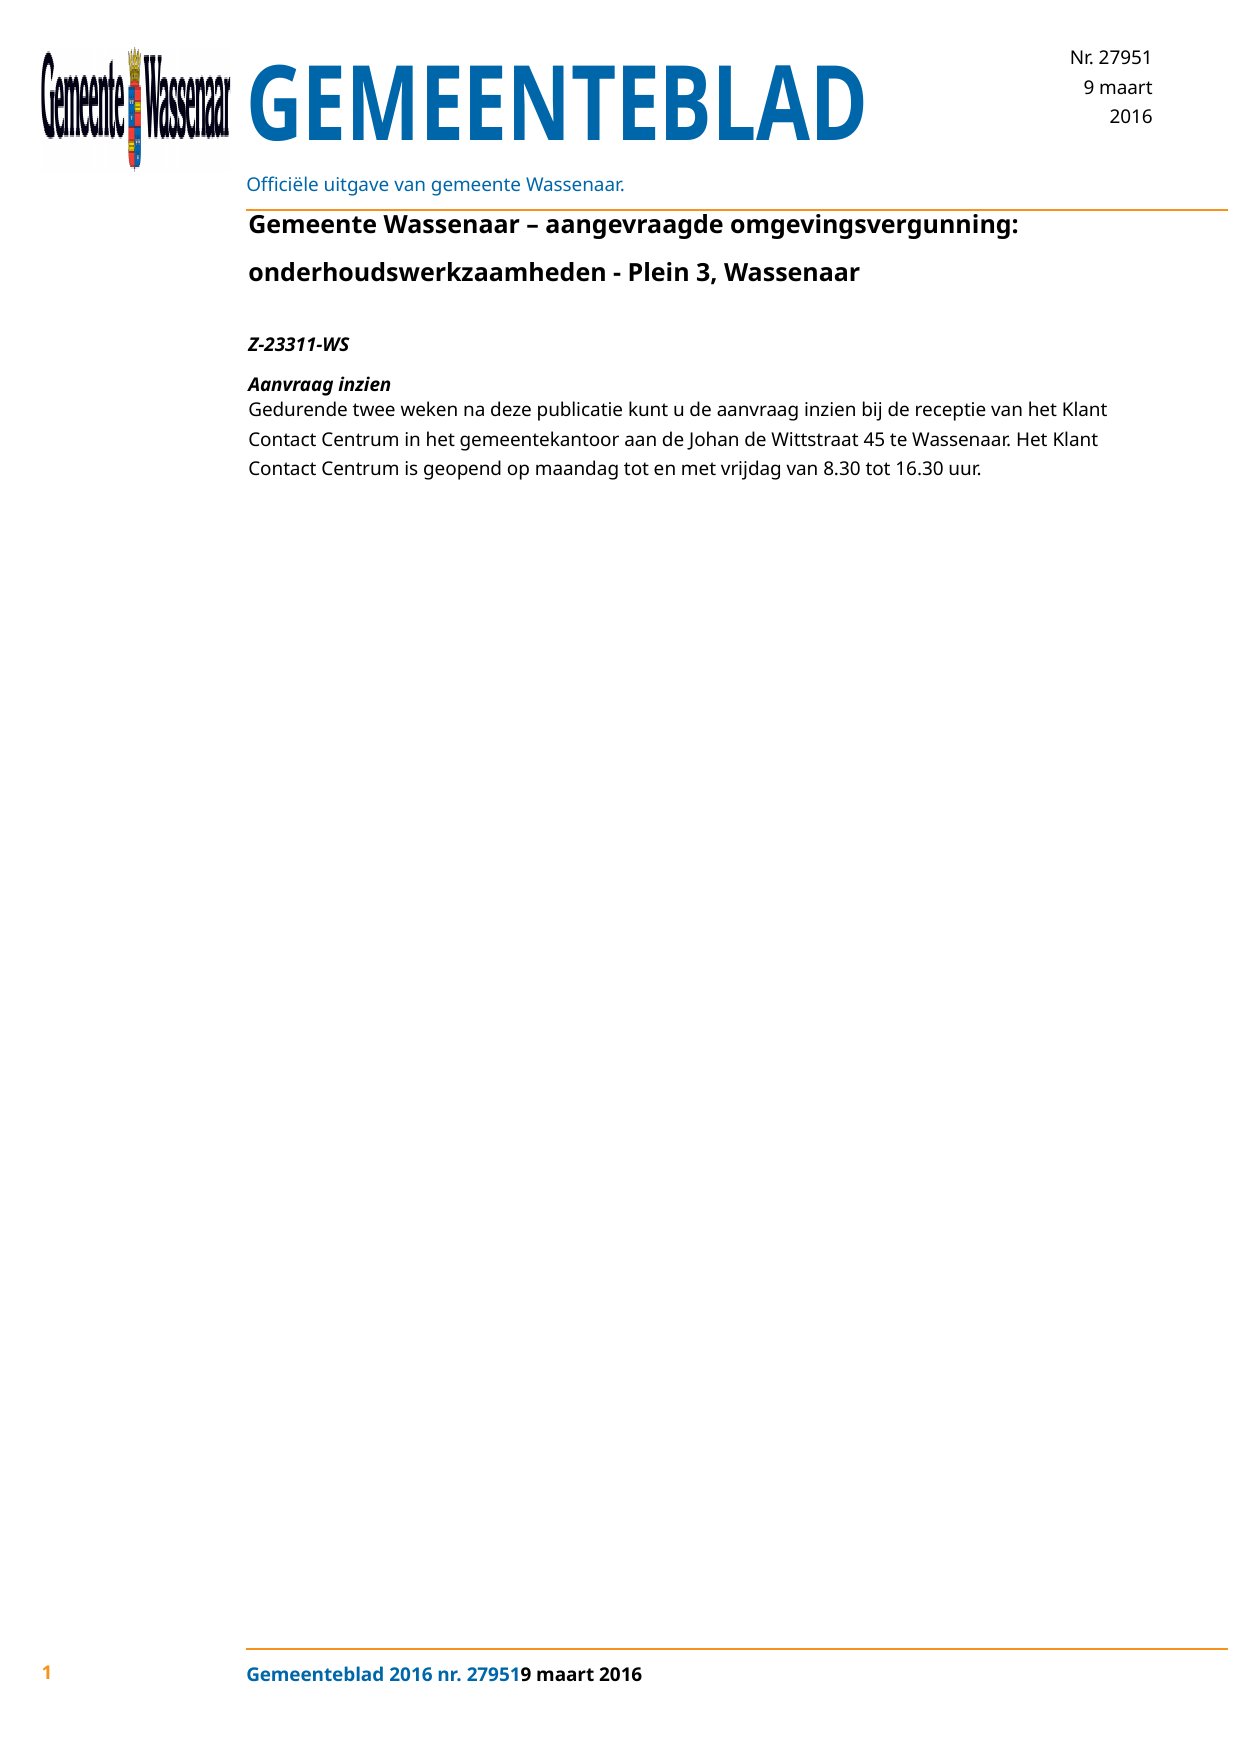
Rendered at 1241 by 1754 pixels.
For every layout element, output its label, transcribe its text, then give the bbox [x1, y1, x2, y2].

text Z-23311-WS [248, 331, 1152, 357]
text Gedurende twee weken na deze publicatie kunt u de aanvraag inzien bij de receptie van het Klant Contact Centrum in het gemeentekantoor aan de Johan de Wittstraat 45 te Wassenaar. Het Klant Contact Centrum is geopend op maandag tot en met vrijdag van 8.30 tot 16.30 uur. [248, 396, 1152, 481]
text Gemeente Wassenaar – aangevraagde omgevingsvergunning: onderhoudswerkzaamheden - Plein 3, Wassenaar [248, 211, 1152, 288]
picture [41, 47, 231, 172]
text Aanvraag inzien [248, 371, 1152, 396]
